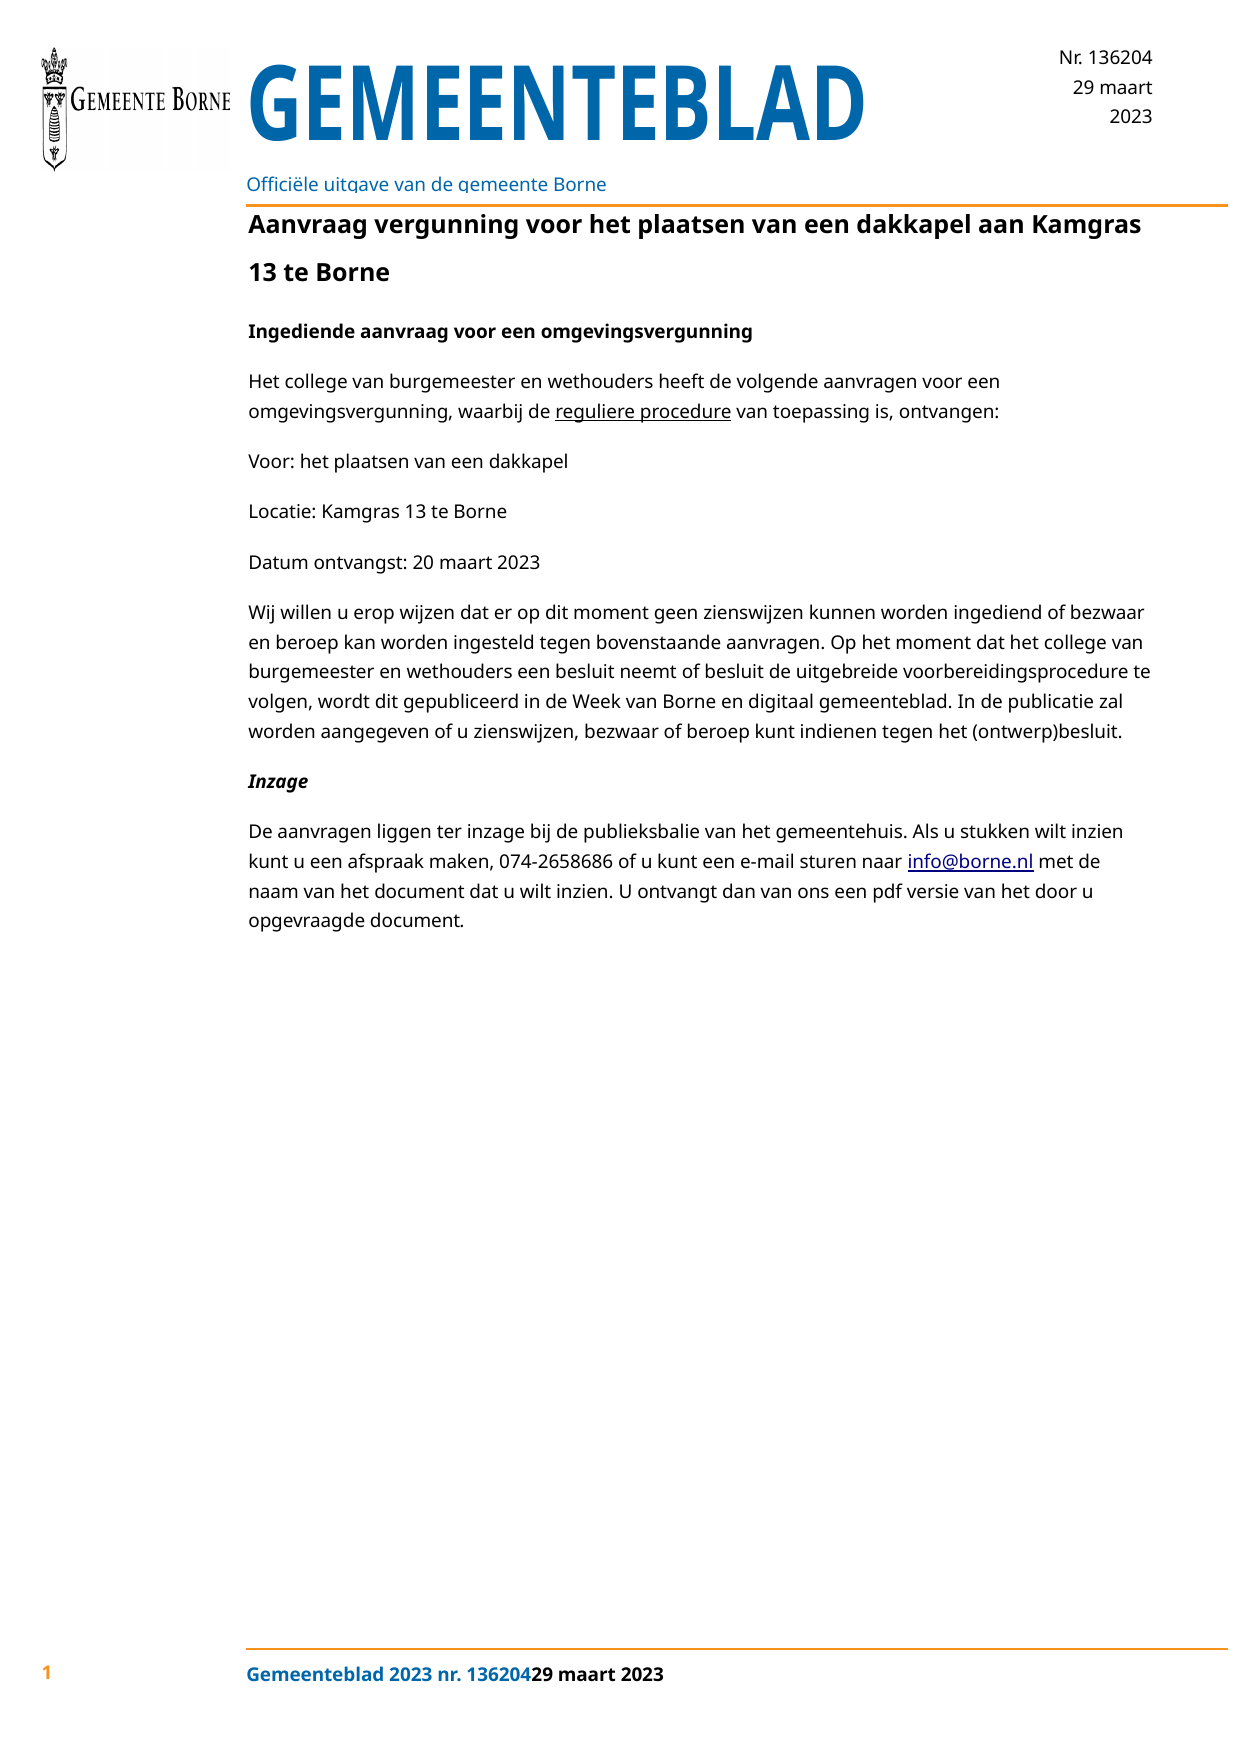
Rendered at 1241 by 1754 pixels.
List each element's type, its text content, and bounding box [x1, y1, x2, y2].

text Wij willen u erop wijzen dat er op dit moment geen zienswijzen kunnen worden ingediend of bezwaar en beroep kan worden ingesteld tegen bovenstaande aanvragen. Op het moment dat het college van burgemeester en wethouders een besluit neemt of besluit de uitgebreide voorbereidingsprocedure te volgen, wordt dit gepubliceerd in de Week van Borne en digitaal gemeenteblad. In de publicatie zal worden aangegeven of u zienswijzen, bezwaar of beroep kunt indienen tegen het (ontwerp)besluit. [248, 599, 1152, 744]
text Ingediende aanvraag voor een omgevingsvergunning [248, 318, 1152, 344]
text Datum ontvangst: 20 maart 2023 [248, 549, 1152, 575]
text Inzage [248, 768, 1152, 794]
text Het college van burgemeester en wethouders heeft de volgende aanvragen voor een omgevingsvergunning, waarbij de reguliere procedure van toepassing is, ontvangen: [248, 368, 1152, 424]
text Aanvraag vergunning voor het plaatsen van een dakkapel aan Kamgras 13 te Borne [248, 207, 1152, 288]
text Voor: het plaatsen van een dakkapel [248, 448, 1152, 474]
picture [41, 47, 231, 172]
text Locatie: Kamgras 13 te Borne [248, 499, 1152, 524]
text De aanvragen liggen ter inzage bij de publieksbalie van het gemeentehuis. Als u stukken wilt inzien kunt u een afspraak maken, 074-2658686 of u kunt een e-mail sturen naar info@borne.nl met de naam van het document dat u wilt inzien. U ontvangt dan van ons een pdf versie van het door u opgevraagde document. [248, 819, 1152, 933]
